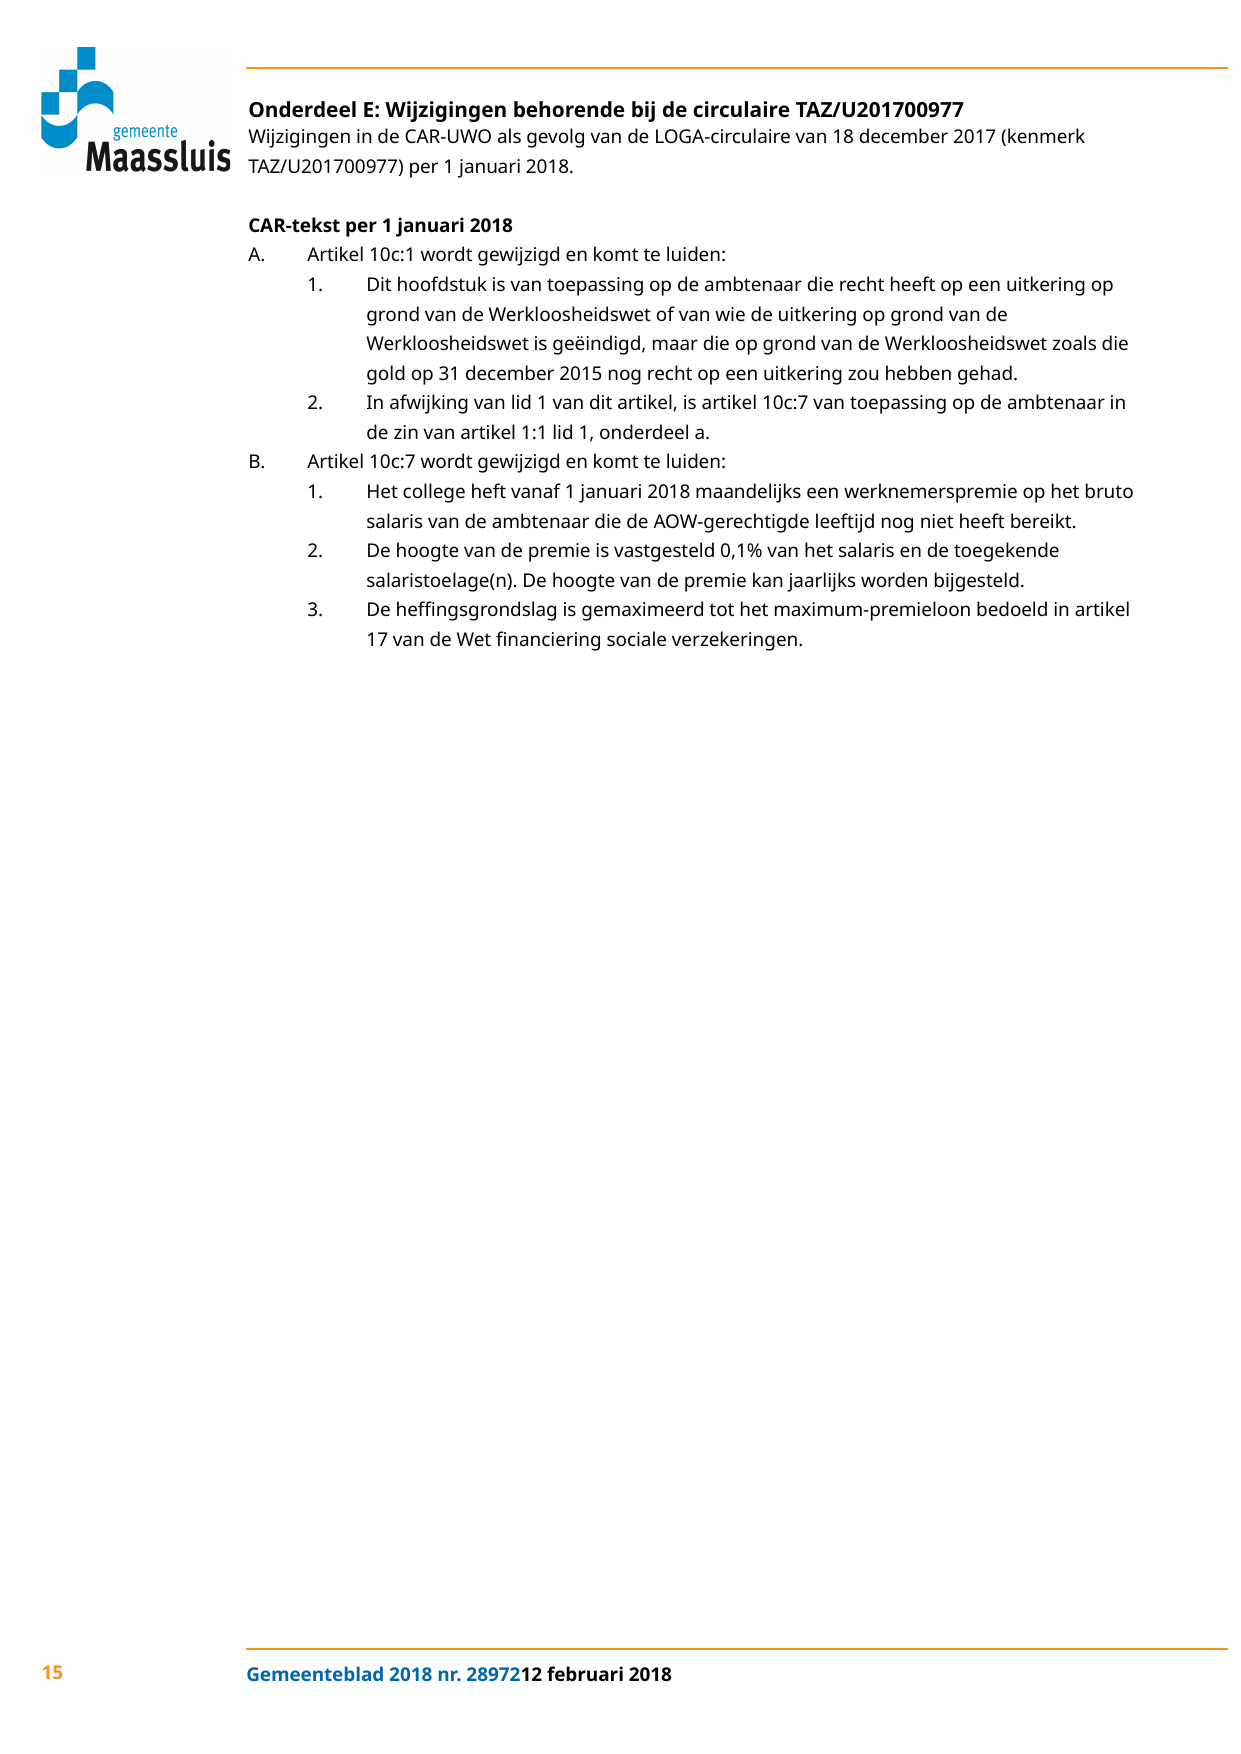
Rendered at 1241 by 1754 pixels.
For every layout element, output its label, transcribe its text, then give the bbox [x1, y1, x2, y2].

list Artikel 10c:7 wordt gewijzigd en komt te luiden: [248, 449, 1152, 474]
text Wijzigingen in de CAR-UWO als gevolg van de LOGA-circulaire van 18 december 2017 (kenmerk TAZ/U201700977) per 1 januari 2018. [248, 123, 1152, 179]
list In afwijking van lid 1 van dit artikel, is artikel 10c:7 van toepassing op de ambtenaar in de zin van artikel 1:1 lid 1, onderdeel a. [307, 389, 1152, 445]
text Onderdeel E: Wijzigingen behorende bij de circulaire TAZ/U201700977 [248, 95, 1152, 123]
list De heffingsgrondslag is gemaximeerd tot het maximum-premieloon bedoeld in artikel 17 van de Wet financiering sociale verzekeringen. [307, 597, 1152, 652]
list Het college heft vanaf 1 januari 2018 maandelijks een werknemerspremie op het bruto salaris van de ambtenaar die de AOW-gerechtigde leeftijd nog niet heeft bereikt. [307, 478, 1152, 534]
list Artikel 10c:1 wordt gewijzigd en komt te luiden: [248, 242, 1152, 267]
list Dit hoofdstuk is van toepassing op de ambtenaar die recht heeft op een uitkering op grond van de Werkloosheidswet of van wie de uitkering op grond van de Werkloosheidswet is geëindigd, maar die op grond van de Werkloosheidswet zoals die gold op 31 december 2015 nog recht op een uitkering zou hebben gehad. [307, 271, 1152, 386]
picture [41, 47, 77, 92]
picture [41, 47, 231, 172]
text CAR-tekst per 1 januari 2018 [248, 212, 1152, 238]
list De hoogte van de premie is vastgesteld 0,1% van het salaris en de toegekende salaristoelage(n). De hoogte van de premie kan jaarlijks worden bijgesteld. [307, 537, 1152, 593]
